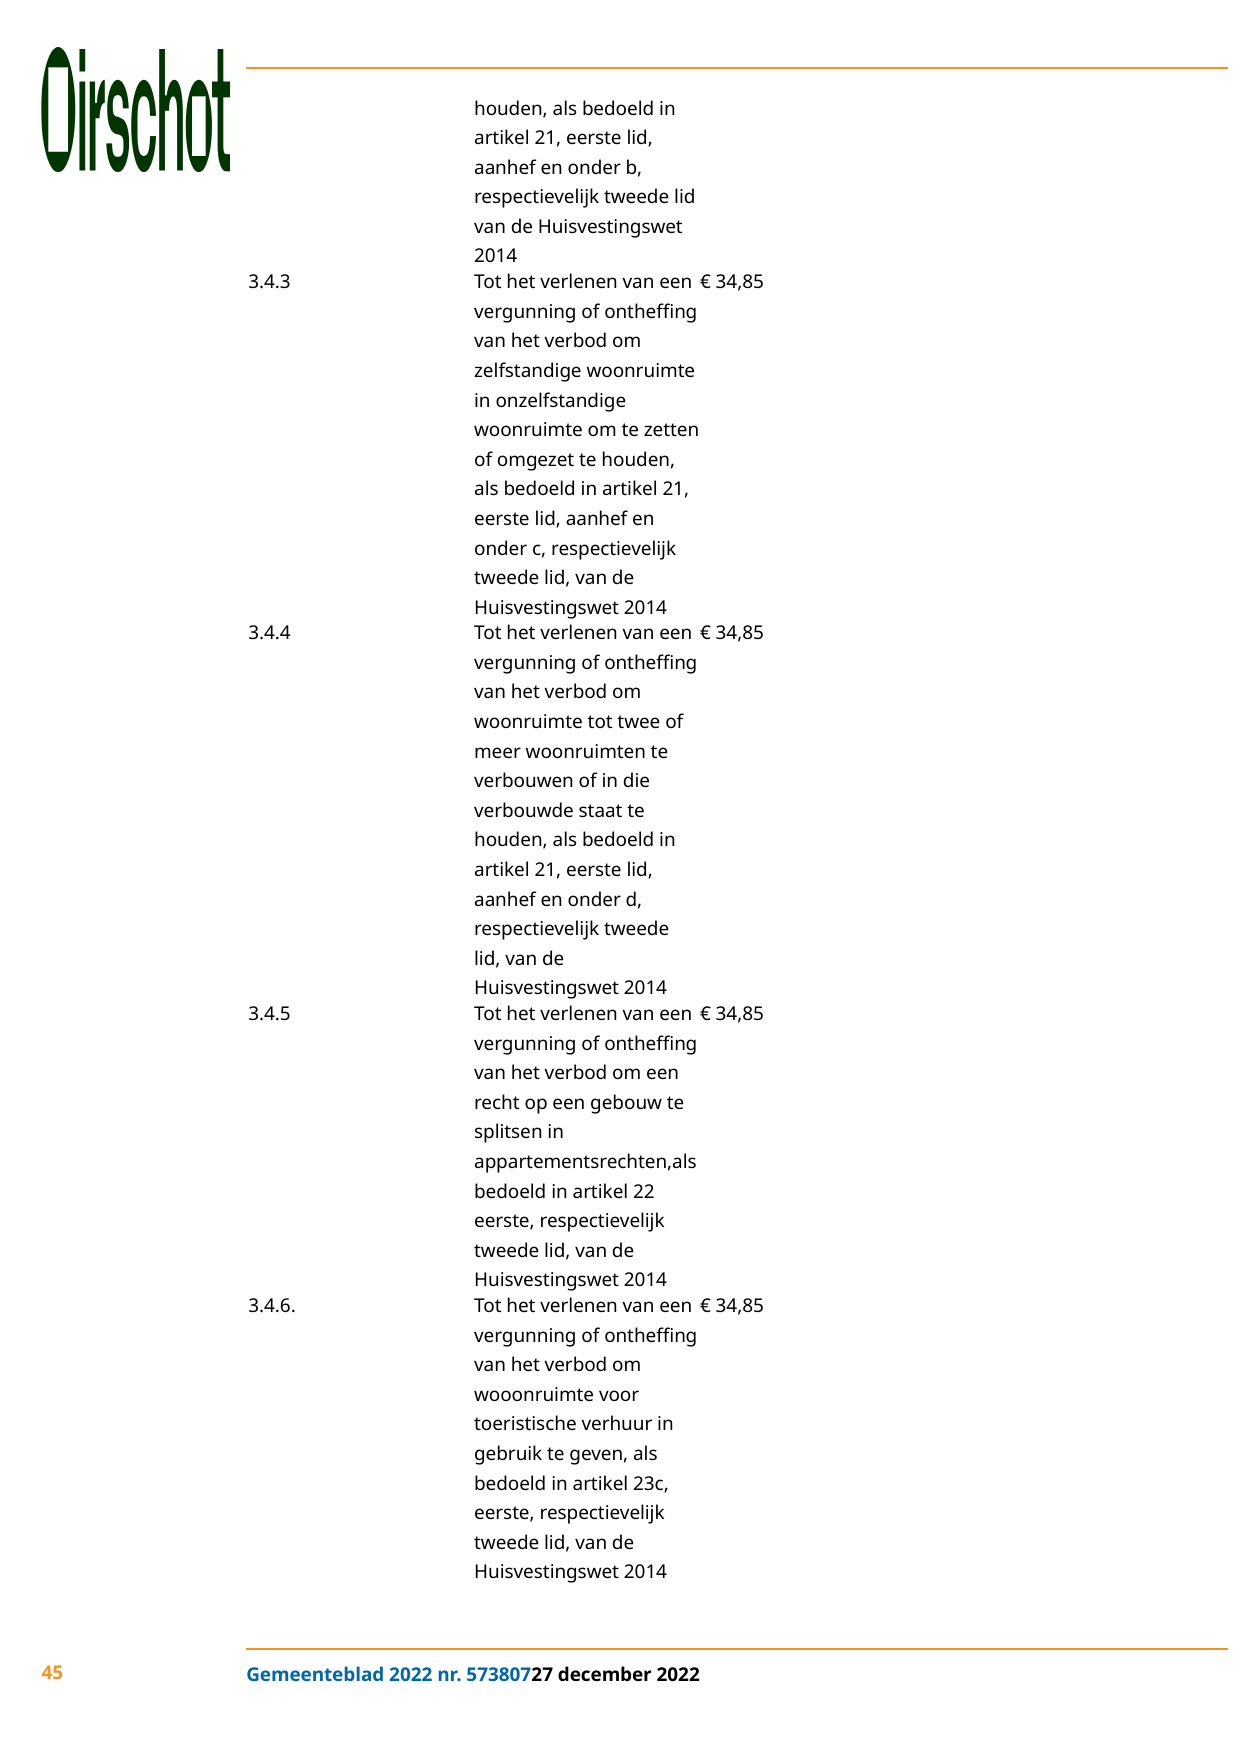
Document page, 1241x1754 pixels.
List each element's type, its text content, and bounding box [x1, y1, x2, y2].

table_cell [926, 1292, 1152, 1584]
table_cell 3.4.4 [248, 620, 474, 1000]
picture [41, 47, 231, 172]
table_cell [926, 1000, 1152, 1292]
table_cell € 34,85 [700, 1292, 926, 1584]
table_cell € 34,85 [700, 620, 926, 1000]
table_cell [926, 1584, 1152, 1610]
table_cell Tot het verlenen van een vergunning of ontheffing van het verbod om woonruimte tot twee of meer woonruimten te verbouwen of in die verbouwde staat te houden, als bedoeld in artikel 21, eerste lid, aanhef en onder d, respectievelijk tweede lid, van de Huisvestingswet 2014 [474, 620, 700, 1000]
table_cell [926, 95, 1152, 268]
table_cell [474, 1584, 700, 1610]
table_cell 3.4.5 [248, 1000, 474, 1292]
table_cell Tot het verlenen van een vergunning of ontheffing van het verbod om zelfstandige woonruimte in onzelfstandige woonruimte om te zetten of omgezet te houden, als bedoeld in artikel 21, eerste lid, aanhef en onder c, respectievelijk tweede lid, van de Huisvestingswet 2014 [474, 269, 700, 619]
table_cell 3.4.3 [248, 269, 474, 619]
table_cell [700, 95, 926, 268]
table_cell 3.4.6. [248, 1292, 474, 1584]
table_cell [248, 1584, 474, 1610]
table_cell [926, 269, 1152, 619]
table_cell € 34,85 [700, 1000, 926, 1292]
table_cell Tot het verlenen van een vergunning of ontheffing van het verbod om een recht op een gebouw te splitsen in appartementsrechten,als bedoeld in artikel 22 eerste, respectievelijk tweede lid, van de Huisvestingswet 2014 [474, 1000, 700, 1292]
table_cell [700, 1584, 926, 1610]
table_cell [926, 620, 1152, 1000]
table_cell € 34,85 [700, 269, 926, 619]
table_cell Tot het verlenen van een vergunning of ontheffing van het verbod om wooonruimte voor toeristische verhuur in gebruik te geven, als bedoeld in artikel 23c, eerste, respectievelijk tweede lid, van de Huisvestingswet 2014 [474, 1292, 700, 1584]
table_cell houden, als bedoeld in artikel 21, eerste lid, aanhef en onder b, respectievelijk tweede lid van de Huisvestingswet 2014 [474, 95, 700, 268]
table_cell [248, 95, 474, 268]
